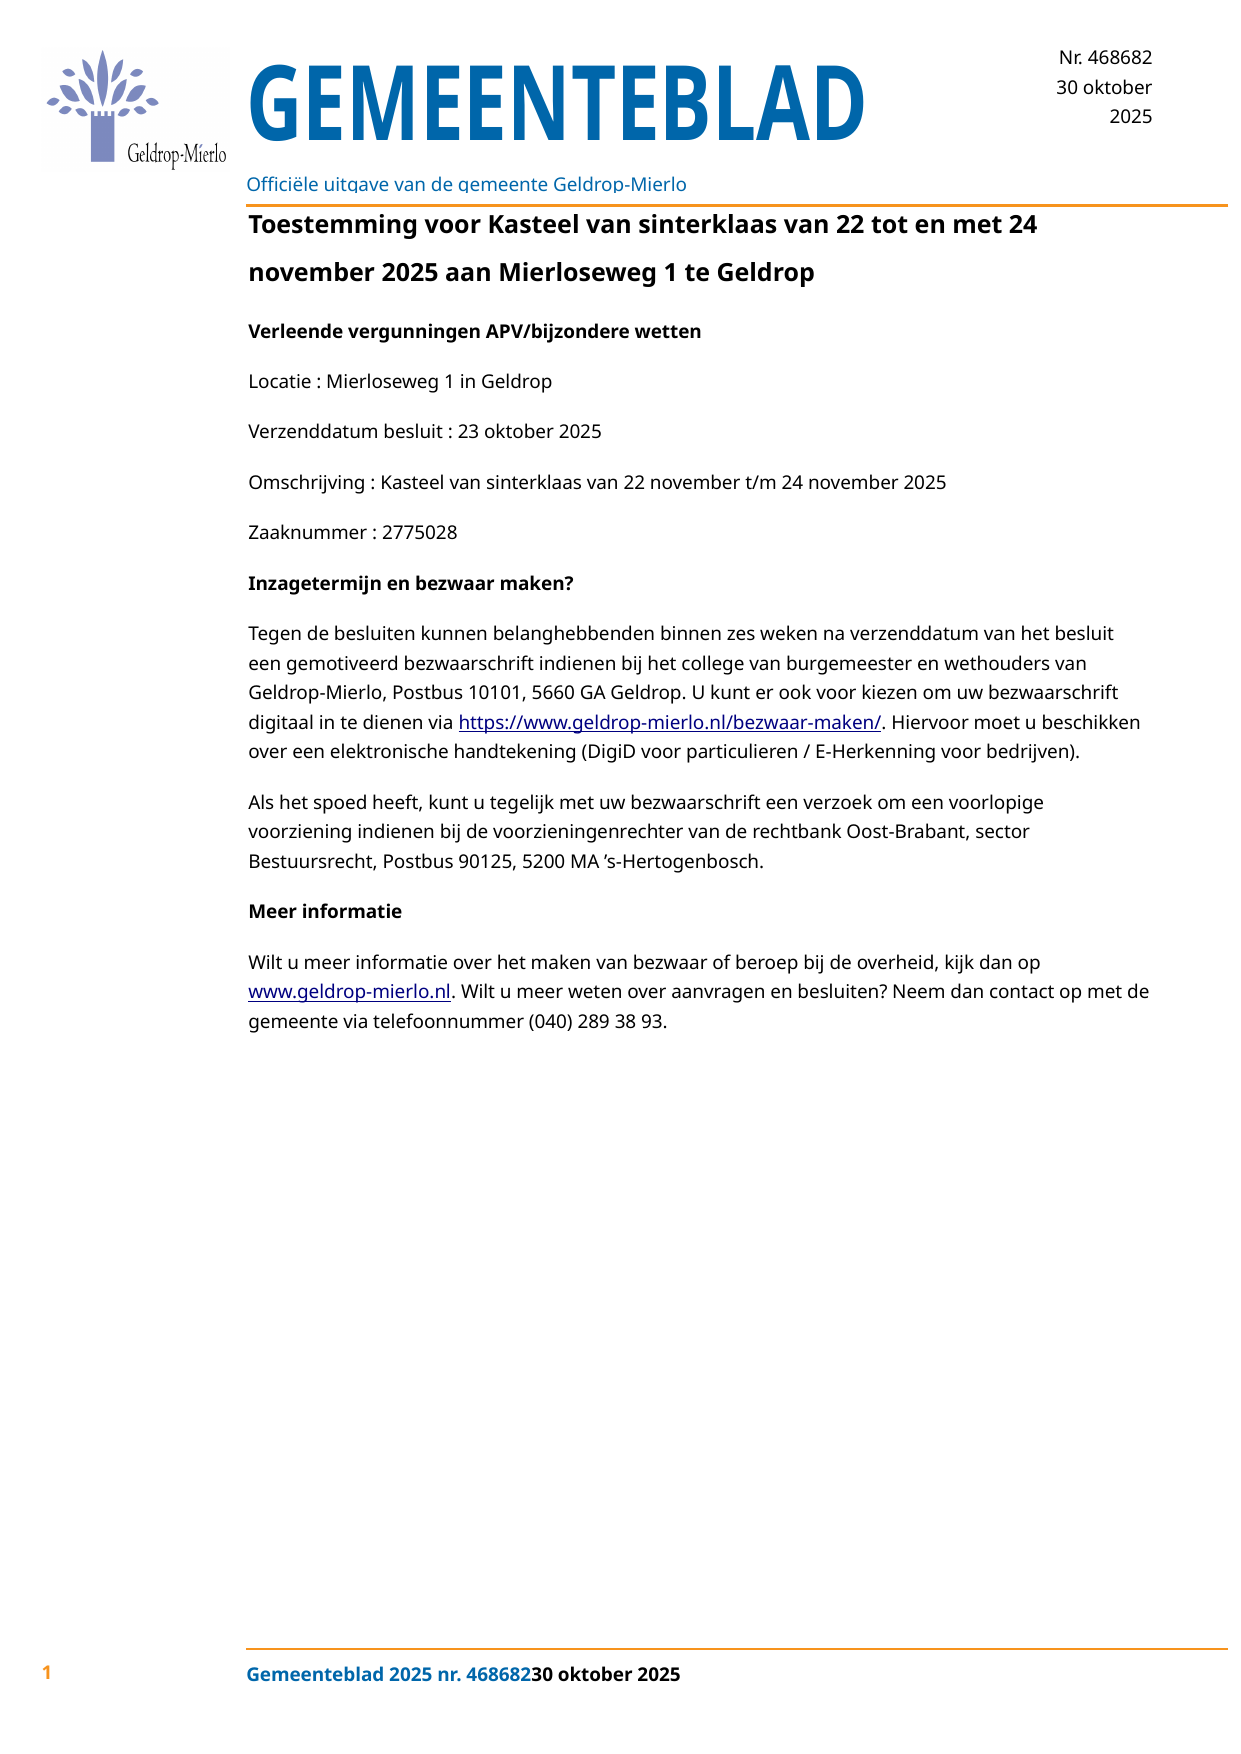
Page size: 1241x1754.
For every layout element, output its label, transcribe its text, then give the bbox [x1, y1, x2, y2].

text Verleende vergunningen APV/bijzondere wetten [248, 318, 1152, 344]
text Tegen de besluiten kunnen belanghebbenden binnen zes weken na verzenddatum van het besluit een gemotiveerd bezwaarschrift indienen bij het college van burgemeester en wethouders van Geldrop-Mierlo, Postbus 10101, 5660 GA Geldrop. U kunt er ook voor kiezen om uw bezwaarschrift digitaal in te dienen via https://www.geldrop-mierlo.nl/bezwaar-maken/. Hiervoor moet u beschikken over een elektronische handtekening (DigiD voor particulieren / E-Herkenning voor bedrijven). [248, 620, 1152, 764]
text Locatie : Mierloseweg 1 in Geldrop [248, 368, 1152, 394]
text Toestemming voor Kasteel van sinterklaas van 22 tot en met 24 november 2025 aan Mierloseweg 1 te Geldrop [248, 207, 1152, 288]
text Wilt u meer informatie over het maken van bezwaar of beroep bij de overheid, kijk dan op www.geldrop-mierlo.nl. Wilt u meer weten over aanvragen en besluiten? Neem dan contact op met de gemeente via telefoonnummer (040) 289 38 93. [248, 949, 1152, 1034]
text Omschrijving : Kasteel van sinterklaas van 22 november t/m 24 november 2025 [248, 469, 1152, 495]
text Als het spoed heeft, kunt u tegelijk met uw bezwaarschrift een verzoek om een voorlopige voorziening indienen bij de voorzieningenrechter van de rechtbank Oost-Brabant, sector Bestuursrecht, Postbus 90125, 5200 MA ’s-Hertogenbosch. [248, 789, 1152, 874]
text Zaaknummer : 2775028 [248, 519, 1152, 545]
text Meer informatie [248, 899, 1152, 924]
picture [41, 47, 231, 172]
text Verzenddatum besluit : 23 oktober 2025 [248, 419, 1152, 444]
text Inzagetermijn en bezwaar maken? [248, 570, 1152, 596]
